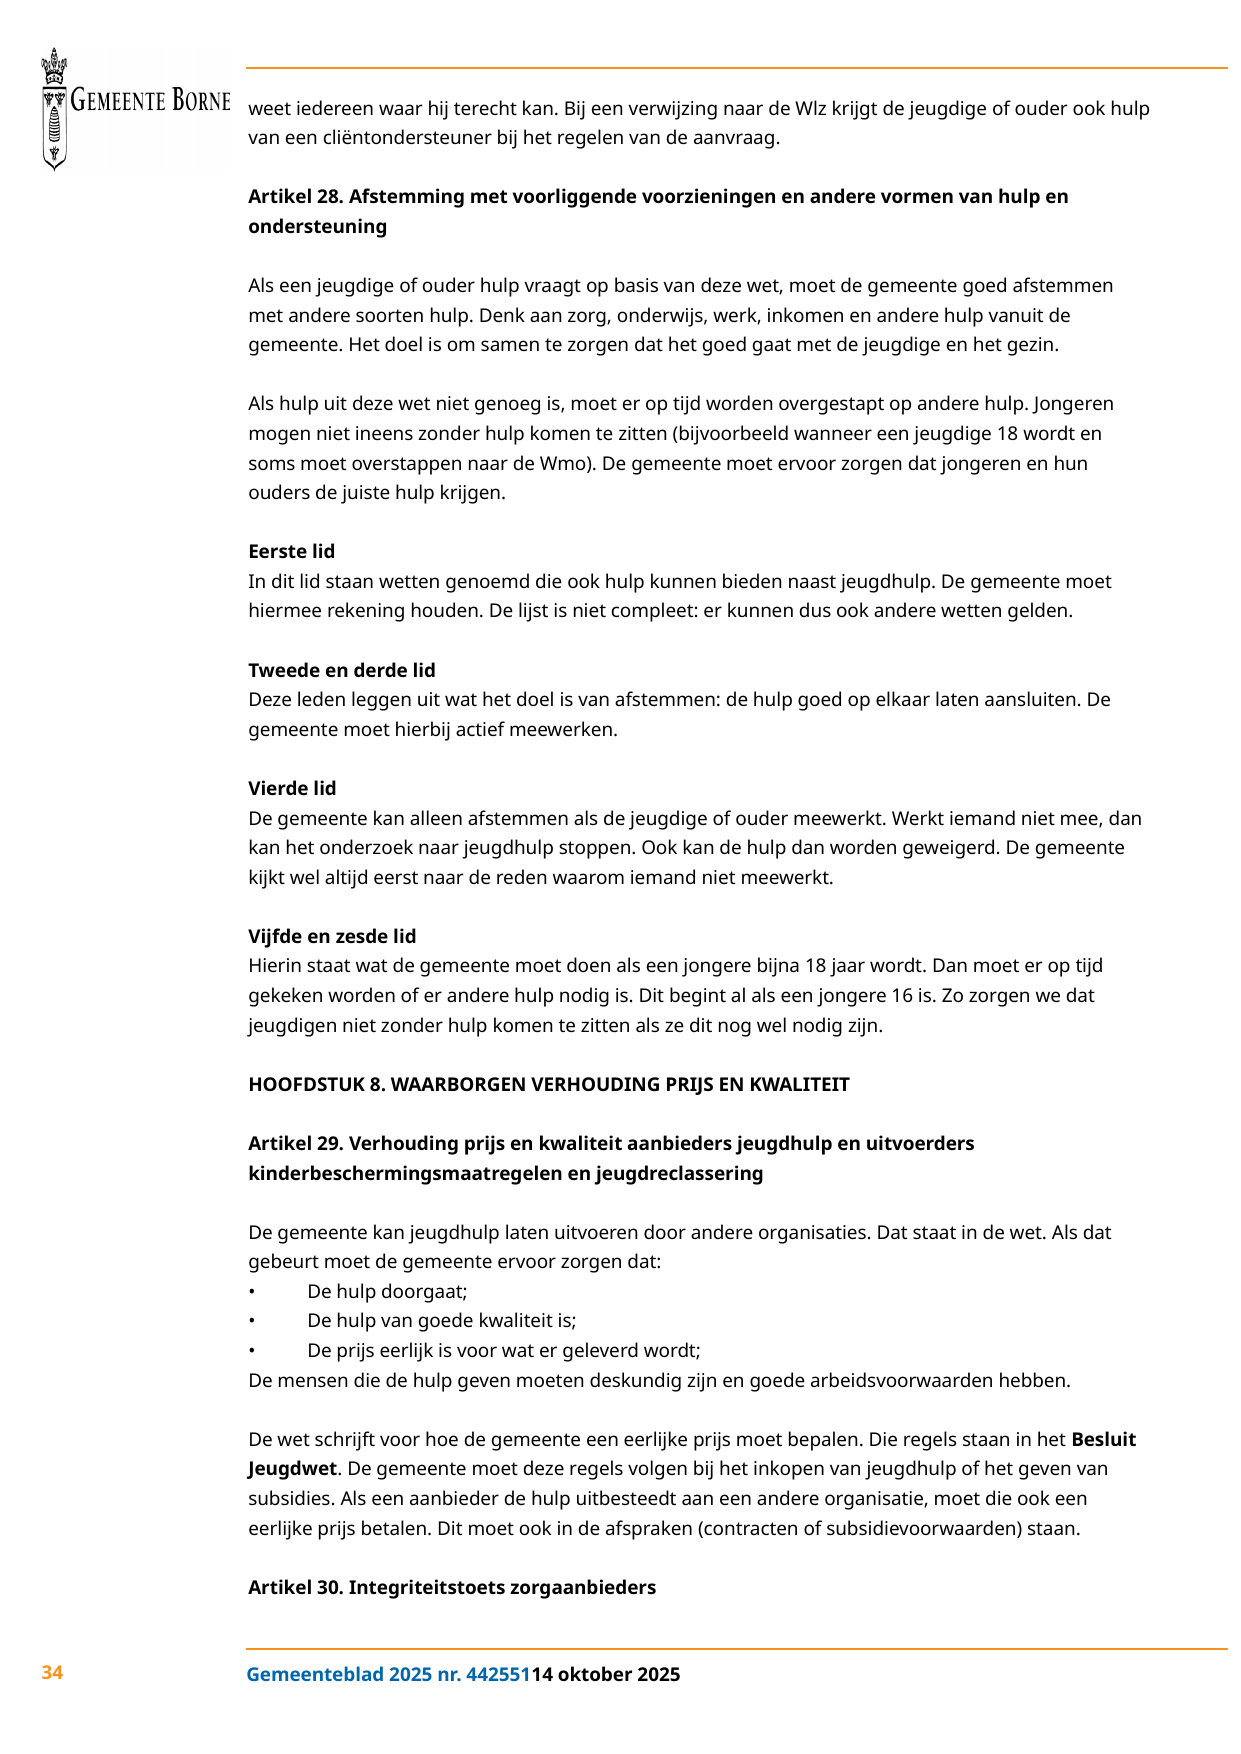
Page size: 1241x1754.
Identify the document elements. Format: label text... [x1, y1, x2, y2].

text Eerste lid [248, 538, 1152, 564]
text De wet schrijft voor hoe de gemeente een eerlijke prijs moet bepalen. Die regels staan in het Besluit Jeugdwet. De gemeente moet deze regels volgen bij het inkopen van jeugdhulp of het geven van subsidies. Als een aanbieder de hulp uitbesteedt aan een andere organisatie, moet die ook een eerlijke prijs betalen. Dit moet ook in de afspraken (contracten of subsidievoorwaarden) staan. [248, 1426, 1152, 1541]
text Als een jeugdige of ouder hulp vraagt op basis van deze wet, moet de gemeente goed afstemmen met andere soorten hulp. Denk aan zorg, onderwijs, werk, inkomen en andere hulp vanuit de gemeente. Het doel is om samen te zorgen dat het goed gaat met de jeugdige en het gezin. [248, 272, 1152, 357]
text In dit lid staan wetten genoemd die ook hulp kunnen bieden naast jeugdhulp. De gemeente moet hiermee rekening houden. De lijst is niet compleet: er kunnen dus ook andere wetten gelden. [248, 568, 1152, 623]
picture [41, 47, 231, 172]
text De gemeente kan alleen afstemmen als de jeugdige of ouder meewerkt. Werkt iemand niet mee, dan kan het onderzoek naar jeugdhulp stoppen. Ook kan de hulp dan worden geweigerd. De gemeente kijkt wel altijd eerst naar de reden waarom iemand niet meewerkt. [248, 805, 1152, 890]
text Artikel 30. Integriteitstoets zorgaanbieders [248, 1574, 1152, 1600]
text De gemeente kan jeugdhulp laten uitvoeren door andere organisaties. Dat staat in de wet. Als dat gebeurt moet de gemeente ervoor zorgen dat: [248, 1219, 1152, 1274]
text Vierde lid [248, 775, 1152, 801]
text HOOFDSTUK 8. WAARBORGEN VERHOUDING PRIJS EN KWALITEIT [248, 1071, 1152, 1097]
text De mensen die de hulp geven moeten deskundig zijn en goede arbeidsvoorwaarden hebben. [248, 1367, 1152, 1393]
text Vijfde en zesde lid [248, 923, 1152, 949]
text Artikel 29. Verhouding prijs en kwaliteit aanbieders jeugdhulp en uitvoerders kinderbeschermingsmaatregelen en jeugdreclassering [248, 1130, 1152, 1186]
text Artikel 28. Afstemming met voorliggende voorzieningen en andere vormen van hulp en ondersteuning [248, 183, 1152, 239]
list De hulp doorgaat; [248, 1278, 1152, 1304]
text Deze leden leggen uit wat het doel is van afstemmen: de hulp goed op elkaar laten aansluiten. De gemeente moet hierbij actief meewerken. [248, 686, 1152, 742]
text weet iedereen waar hij terecht kan. Bij een verwijzing naar de Wlz krijgt de jeugdige of ouder ook hulp van een cliëntondersteuner bij het regelen van de aanvraag. [248, 95, 1152, 150]
text Als hulp uit deze wet niet genoeg is, moet er op tijd worden overgestapt op andere hulp. Jongeren mogen niet ineens zonder hulp komen te zitten (bijvoorbeeld wanneer een jeugdige 18 wordt en soms moet overstappen naar de Wmo). De gemeente moet ervoor zorgen dat jongeren en hun ouders de juiste hulp krijgen. [248, 391, 1152, 505]
list De hulp van goede kwaliteit is; [248, 1308, 1152, 1333]
text Tweede en derde lid [248, 657, 1152, 683]
list De prijs eerlijk is voor wat er geleverd wordt; [248, 1337, 1152, 1363]
text Hierin staat wat de gemeente moet doen als een jongere bijna 18 jaar wordt. Dan moet er op tijd gekeken worden of er andere hulp nodig is. Dit begint al als een jongere 16 is. Zo zorgen we dat jeugdigen niet zonder hulp komen te zitten als ze dit nog wel nodig zijn. [248, 953, 1152, 1038]
